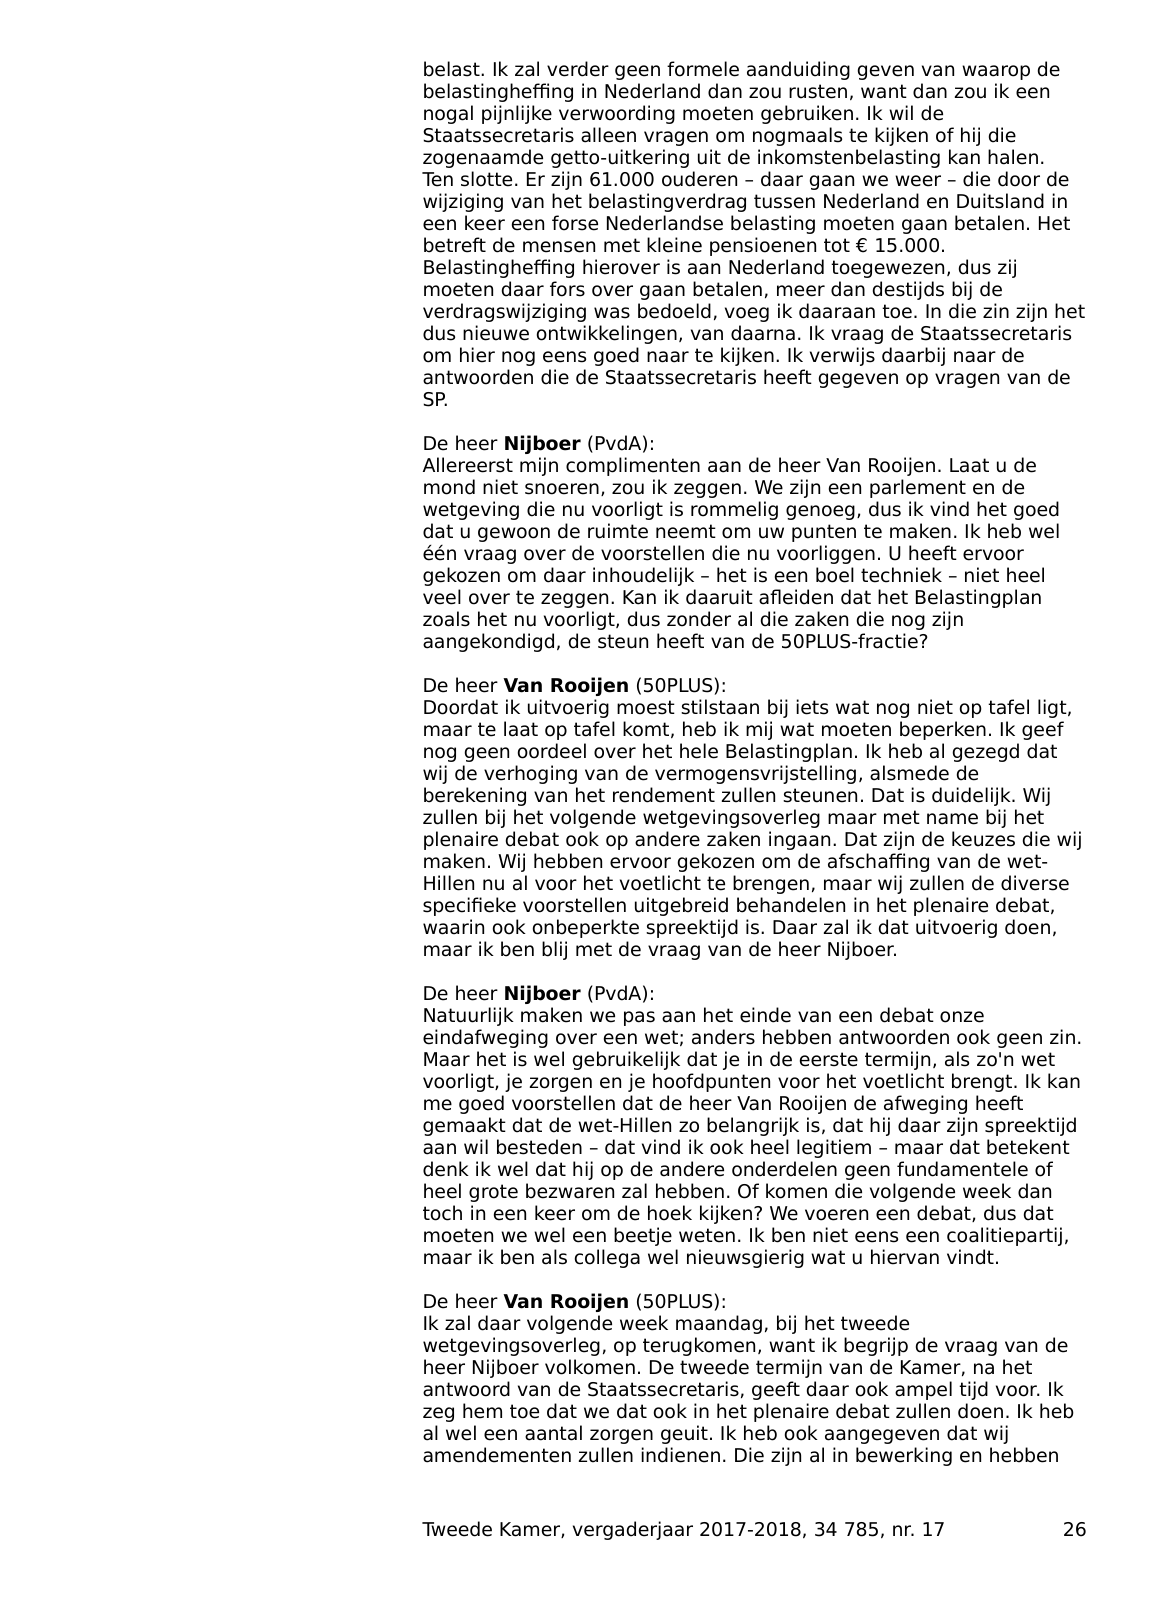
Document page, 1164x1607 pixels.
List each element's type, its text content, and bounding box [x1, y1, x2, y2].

text Ten slotte. Er zijn 61.000 ouderen – daar gaan we weer – die door de wijziging van het belastingverdrag tussen Nederland en Duitsland in een keer een forse Nederlandse belasting moeten gaan betalen. Het betreft de mensen met kleine pensioenen tot € 15.000. Belastingheffing hierover is aan Nederland toegewezen, dus zij moeten daar fors over gaan betalen, meer dan destijds bij de verdragswijziging was bedoeld, voeg ik daaraan toe. In die zin zijn het dus nieuwe ontwikkelingen, van daarna. Ik vraag de Staatssecretaris om hier nog eens goed naar te kijken. Ik verwijs daarbij naar de antwoorden die de Staatssecretaris heeft gegeven op vragen van de SP. [422, 169, 1087, 411]
text Natuurlijk maken we pas aan het einde van een debat onze eindafweging over een wet; anders hebben antwoorden ook geen zin. Maar het is wel gebruikelijk dat je in de eerste termijn, als zo'n wet voorligt, je zorgen en je hoofdpunten voor het voetlicht brengt. Ik kan me goed voorstellen dat de heer Van Rooijen de afweging heeft gemaakt dat de wet-Hillen zo belangrijk is, dat hij daar zijn spreektijd aan wil besteden – dat vind ik ook heel legitiem – maar dat betekent denk ik wel dat hij op de andere onderdelen geen fundamentele of heel grote bezwaren zal hebben. Of komen die volgende week dan toch in een keer om de hoek kijken? We voeren een debat, dus dat moeten we wel een beetje weten. Ik ben niet eens een coalitiepartij, maar ik ben als collega wel nieuwsgierig wat u hiervan vindt. [422, 1005, 1087, 1268]
text De heer Van Rooijen (50PLUS): [422, 1291, 1087, 1313]
text Allereerst mijn complimenten aan de heer Van Rooijen. Laat u de mond niet snoeren, zou ik zeggen. We zijn een parlement en de wetgeving die nu voorligt is rommelig genoeg, dus ik vind het goed dat u gewoon de ruimte neemt om uw punten te maken. Ik heb wel één vraag over de voorstellen die nu voorliggen. U heeft ervoor gekozen om daar inhoudelijk – het is een boel techniek – niet heel veel over te zeggen. Kan ik daaruit afleiden dat het Belastingplan zoals het nu voorligt, dus zonder al die zaken die nog zijn aangekondigd, de steun heeft van de 50PLUS-fractie? [422, 455, 1087, 653]
text De heer Van Rooijen (50PLUS): [422, 675, 1087, 697]
text De heer Nijboer (PvdA): [422, 433, 1087, 455]
text Doordat ik uitvoerig moest stilstaan bij iets wat nog niet op tafel ligt, maar te laat op tafel komt, heb ik mij wat moeten beperken. Ik geef nog geen oordeel over het hele Belastingplan. Ik heb al gezegd dat wij de verhoging van de vermogensvrijstelling, alsmede de berekening van het rendement zullen steunen. Dat is duidelijk. Wij zullen bij het volgende wetgevingsoverleg maar met name bij het plenaire debat ook op andere zaken ingaan. Dat zijn de keuzes die wij maken. Wij hebben ervoor gekozen om de afschaffing van de wet-Hillen nu al voor het voetlicht te brengen, maar wij zullen de diverse specifieke voorstellen uitgebreid behandelen in het plenaire debat, waarin ook onbeperkte spreektijd is. Daar zal ik dat uitvoerig doen, maar ik ben blij met de vraag van de heer Nijboer. [422, 697, 1087, 961]
text De heer Nijboer (PvdA): [422, 983, 1087, 1005]
text belast. Ik zal verder geen formele aanduiding geven van waarop de belastingheffing in Nederland dan zou rusten, want dan zou ik een nogal pijnlijke verwoording moeten gebruiken. Ik wil de Staatssecretaris alleen vragen om nogmaals te kijken of hij die zogenaamde getto-uitkering uit de inkomstenbelasting kan halen. [422, 59, 1087, 169]
text Ik zal daar volgende week maandag, bij het tweede wetgevingsoverleg, op terugkomen, want ik begrijp de vraag van de heer Nijboer volkomen. De tweede termijn van de Kamer, na het antwoord van de Staatssecretaris, geeft daar ook ampel tijd voor. Ik zeg hem toe dat we dat ook in het plenaire debat zullen doen. Ik heb al wel een aantal zorgen geuit. Ik heb ook aangegeven dat wij amendementen zullen indienen. Die zijn al in bewerking en hebben [422, 1313, 1087, 1467]
